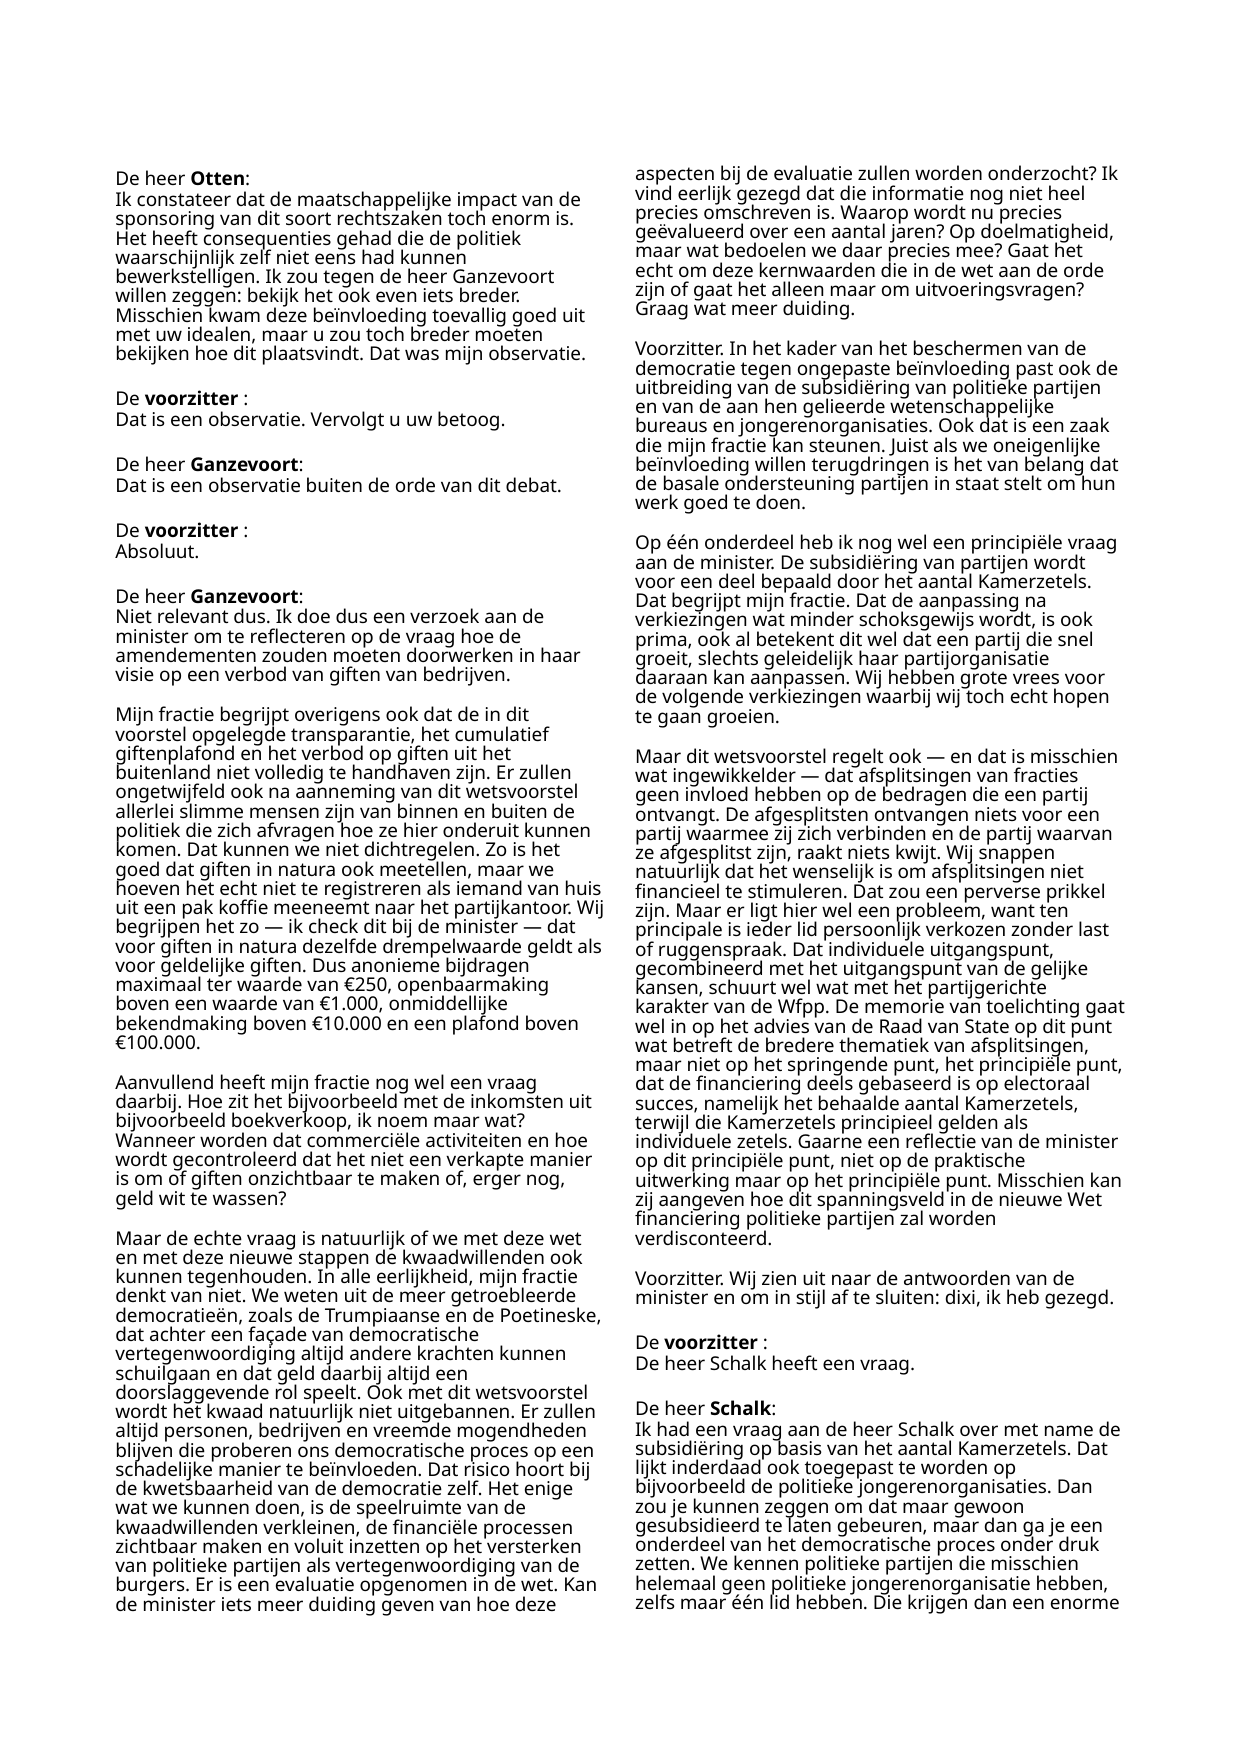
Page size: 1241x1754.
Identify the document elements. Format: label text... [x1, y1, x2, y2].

text Voorzitter. In het kader van het beschermen van de democratie tegen ongepaste beïnvloeding past ook de uitbreiding van de subsidiëring van politieke partijen en van de aan hen gelieerde wetenschappelijke bureaus en jongerenorganisaties. Ook dat is een zaak die mijn fractie kan steunen. Juist als we oneigenlijke beïnvloeding willen terugdringen is het van belang dat de basale ondersteuning partijen in staat stelt om hun werk goed te doen. [635, 340, 1125, 514]
text Ik had een vraag aan de heer Schalk over met name de subsidiëring op basis van het aantal Kamerzetels. Dat lijkt inderdaad ook toegepast te worden op bijvoorbeeld de politieke jongerenorganisaties. Dan zou je kunnen zeggen om dat maar gewoon gesubsidieerd te laten gebeuren, maar dan ga je een onderdeel van het democratische proces onder druk zetten. We kennen politieke partijen die misschien helemaal geen politieke jongerenorganisatie hebben, zelfs maar één lid hebben. Die krijgen dan een enorme [635, 1421, 1125, 1613]
text aspecten bij de evaluatie zullen worden onderzocht? Ik vind eerlijk gezegd dat die informatie nog niet heel precies omschreven is. Waarop wordt nu precies geëvalueerd over een aantal jaren? Op doelmatigheid, maar wat bedoelen we daar precies mee? Gaat het echt om deze kernwaarden die in de wet aan de orde zijn of gaat het alleen maar om uitvoeringsvragen? Graag wat meer duiding. [635, 165, 1125, 319]
text De voorzitter : [635, 1329, 1125, 1355]
text Voorzitter. Wij zien uit naar de antwoorden van de minister en om in stijl af te sluiten: dixi, ik heb gezegd. [635, 1269, 1125, 1308]
text Dat is een observatie. Vervolgt u uw betoog. [115, 411, 605, 430]
text Maar de echte vraag is natuurlijk of we met deze wet en met deze nieuwe stappen de kwaadwillenden ook kunnen tegenhouden. In alle eerlijkheid, mijn fractie denkt van niet. We weten uit de meer getroebleerde democratieën, zoals de Trumpiaanse en de Poetineske, dat achter een façade van democratische vertegenwoordiging altijd andere krachten kunnen schuilgaan en dat geld daarbij altijd een doorslaggevende rol speelt. Ook met dit wetsvoorstel wordt het kwaad natuurlijk niet uitgebannen. Er zullen altijd personen, bedrijven en vreemde mogendheden blijven die proberen ons democratische proces op een schadelijke manier te beïnvloeden. Dat risico hoort bij de kwetsbaarheid van de democratie zelf. Het enige wat we kunnen doen, is de speelruimte van de kwaadwillenden verkleinen, de financiële processen zichtbaar maken en voluit inzetten op het versterken van politieke partijen als vertegenwoordiging van de burgers. Er is een evaluatie opgenomen in de wet. Kan de minister iets meer duiding geven van hoe deze [115, 1229, 605, 1615]
text De voorzitter : [115, 385, 605, 411]
text De heer Ganzevoort: [115, 583, 605, 608]
text De heer Ganzevoort: [115, 451, 605, 477]
text Aanvullend heeft mijn fractie nog wel een vraag daarbij. Hoe zit het bijvoorbeeld met de inkomsten uit bijvoorbeeld boekverkoop, ik noem maar wat? Wanneer worden dat commerciële activiteiten en hoe wordt gecontroleerd dat het niet een verkapte manier is om of giften onzichtbaar te maken of, erger nog, geld wit te wassen? [115, 1074, 605, 1209]
text De heer Otten: [115, 165, 605, 191]
text Op één onderdeel heb ik nog wel een principiële vraag aan de minister. De subsidiëring van partijen wordt voor een deel bepaald door het aantal Kamerzetels. Dat begrijpt mijn fractie. Dat de aanpassing na verkiezingen wat minder schoksgewijs wordt, is ook prima, ook al betekent dit wel dat een partij die snel groeit, slechts geleidelijk haar partijorganisatie daaraan kan aanpassen. Wij hebben grote vrees voor de volgende verkiezingen waarbij wij toch echt hopen te gaan groeien. [635, 534, 1125, 727]
text De heer Schalk: [635, 1395, 1125, 1421]
text Maar dit wetsvoorstel regelt ook — en dat is misschien wat ingewikkelder — dat afsplitsingen van fracties geen invloed hebben op de bedragen die een partij ontvangt. De afgesplitsten ontvangen niets voor een partij waarmee zij zich verbinden en de partij waarvan ze afgesplitst zijn, raakt niets kwijt. Wij snappen natuurlijk dat het wenselijk is om afsplitsingen niet financieel te stimuleren. Dat zou een perverse prikkel zijn. Maar er ligt hier wel een probleem, want ten principale is ieder lid persoonlijk verkozen zonder last of ruggenspraak. Dat individuele uitgangspunt, gecombineerd met het uitgangspunt van de gelijke kansen, schuurt wel wat met het partijgerichte karakter van de Wfpp. De memorie van toelichting gaat wel in op het advies van de Raad van State op dit punt wat betreft de bredere thematiek van afsplitsingen, maar niet op het springende punt, het principiële punt, dat de financiering deels gebaseerd is op electoraal succes, namelijk het behaalde aantal Kamerzetels, terwijl die Kamerzetels principieel gelden als individuele zetels. Gaarne een reflectie van de minister op dit principiële punt, niet op de praktische uitwerking maar op het principiële punt. Misschien kan zij aangeven hoe dit spanningsveld in de nieuwe Wet financiering politieke partijen zal worden verdisconteerd. [635, 748, 1125, 1249]
text Niet relevant dus. Ik doe dus een verzoek aan de minister om te reflecteren op de vraag hoe de amendementen zouden moeten doorwerken in haar visie op een verbod van giften van bedrijven. [115, 608, 605, 686]
text Mijn fractie begrijpt overigens ook dat de in dit voorstel opgelegde transparantie, het cumulatief giftenplafond en het verbod op giften uit het buitenland niet volledig te handhaven zijn. Er zullen ongetwijfeld ook na aanneming van dit wetsvoorstel allerlei slimme mensen zijn van binnen en buiten de politiek die zich afvragen hoe ze hier onderuit kunnen komen. Dat kunnen we niet dichtregelen. Zo is het goed dat giften in natura ook meetellen, maar we hoeven het echt niet te registreren als iemand van huis uit een pak koffie meeneemt naar het partijkantoor. Wij begrijpen het zo — ik check dit bij de minister — dat voor giften in natura dezelfde drempelwaarde geldt als voor geldelijke giften. Dus anonieme bijdragen maximaal ter waarde van €250, openbaarmaking boven een waarde van €1.000, onmiddellijke bekendmaking boven €10.000 en een plafond boven €100.000. [115, 706, 605, 1053]
text Absoluut. [115, 543, 605, 562]
text De voorzitter : [115, 517, 605, 543]
text Ik constateer dat de maatschappelijke impact van de sponsoring van dit soort rechtszaken toch enorm is. Het heeft consequenties gehad die de politiek waarschijnlijk zelf niet eens had kunnen bewerkstelligen. Ik zou tegen de heer Ganzevoort willen zeggen: bekijk het ook even iets breder. Misschien kwam deze beïnvloeding toevallig goed uit met uw idealen, maar u zou toch breder moeten bekijken hoe dit plaatsvindt. Dat was mijn observatie. [115, 191, 605, 364]
text Dat is een observatie buiten de orde van dit debat. [115, 477, 605, 496]
text De heer Schalk heeft een vraag. [635, 1355, 1125, 1374]
